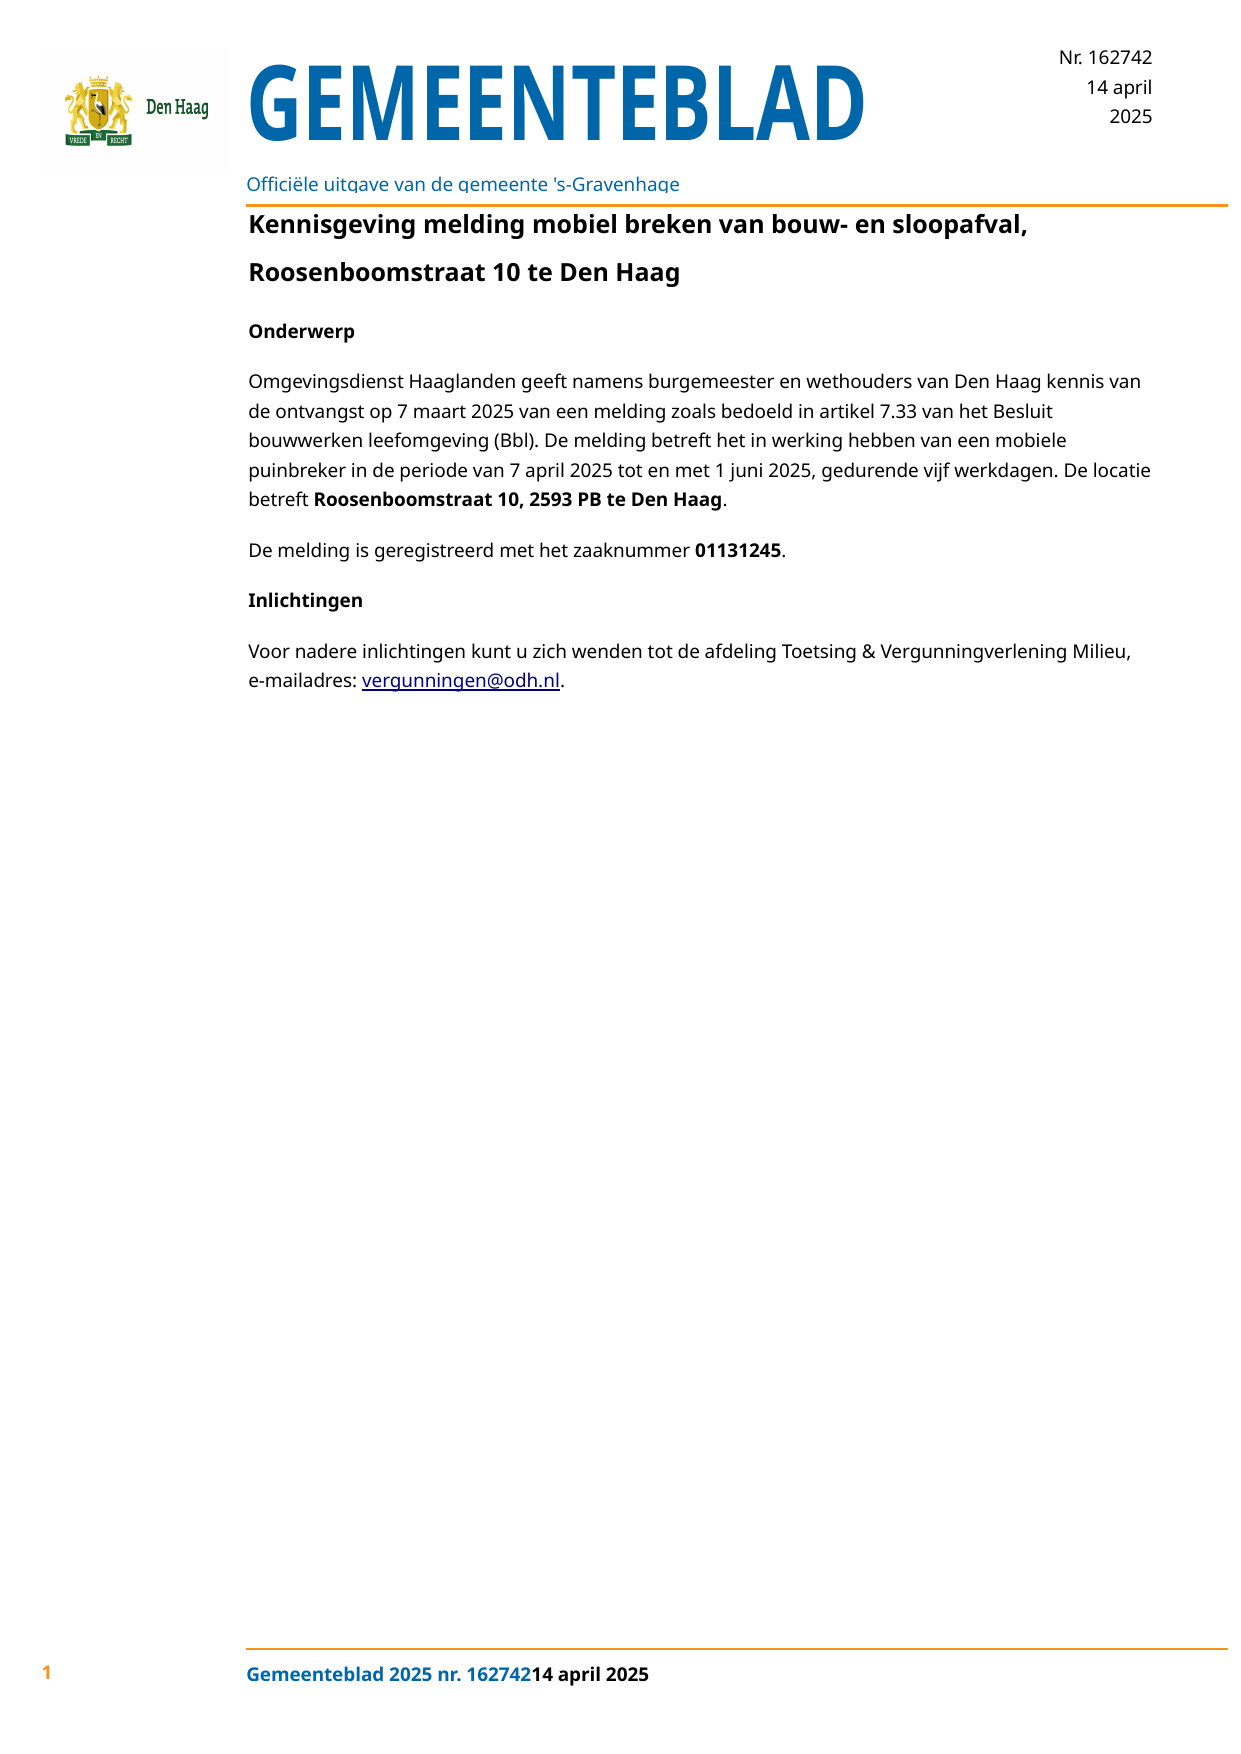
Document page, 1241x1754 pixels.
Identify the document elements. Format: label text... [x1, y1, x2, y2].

text Inlichtingen [248, 587, 1152, 613]
text De melding is geregistreerd met het zaaknummer 01131245. [248, 537, 1152, 563]
text Kennisgeving melding mobiel breken van bouw- en sloopafval, Roosenboomstraat 10 te Den Haag [248, 207, 1152, 288]
text Onderwerp [248, 318, 1152, 344]
picture [41, 47, 231, 172]
text Voor nadere inlichtingen kunt u zich wenden tot de afdeling Toetsing & Vergunningverlening Milieu, e-mailadres: vergunningen@odh.nl. [248, 638, 1152, 693]
text Omgevingsdienst Haaglanden geeft namens burgemeester en wethouders van Den Haag kennis van de ontvangst op 7 maart 2025 van een melding zoals bedoeld in artikel 7.33 van het Besluit bouwwerken leefomgeving (Bbl). De melding betreft het in werking hebben van een mobiele puinbreker in de periode van 7 april 2025 tot en met 1 juni 2025, gedurende vijf werkdagen. De locatie betreft Roosenboomstraat 10, 2593 PB te Den Haag. [248, 368, 1152, 512]
